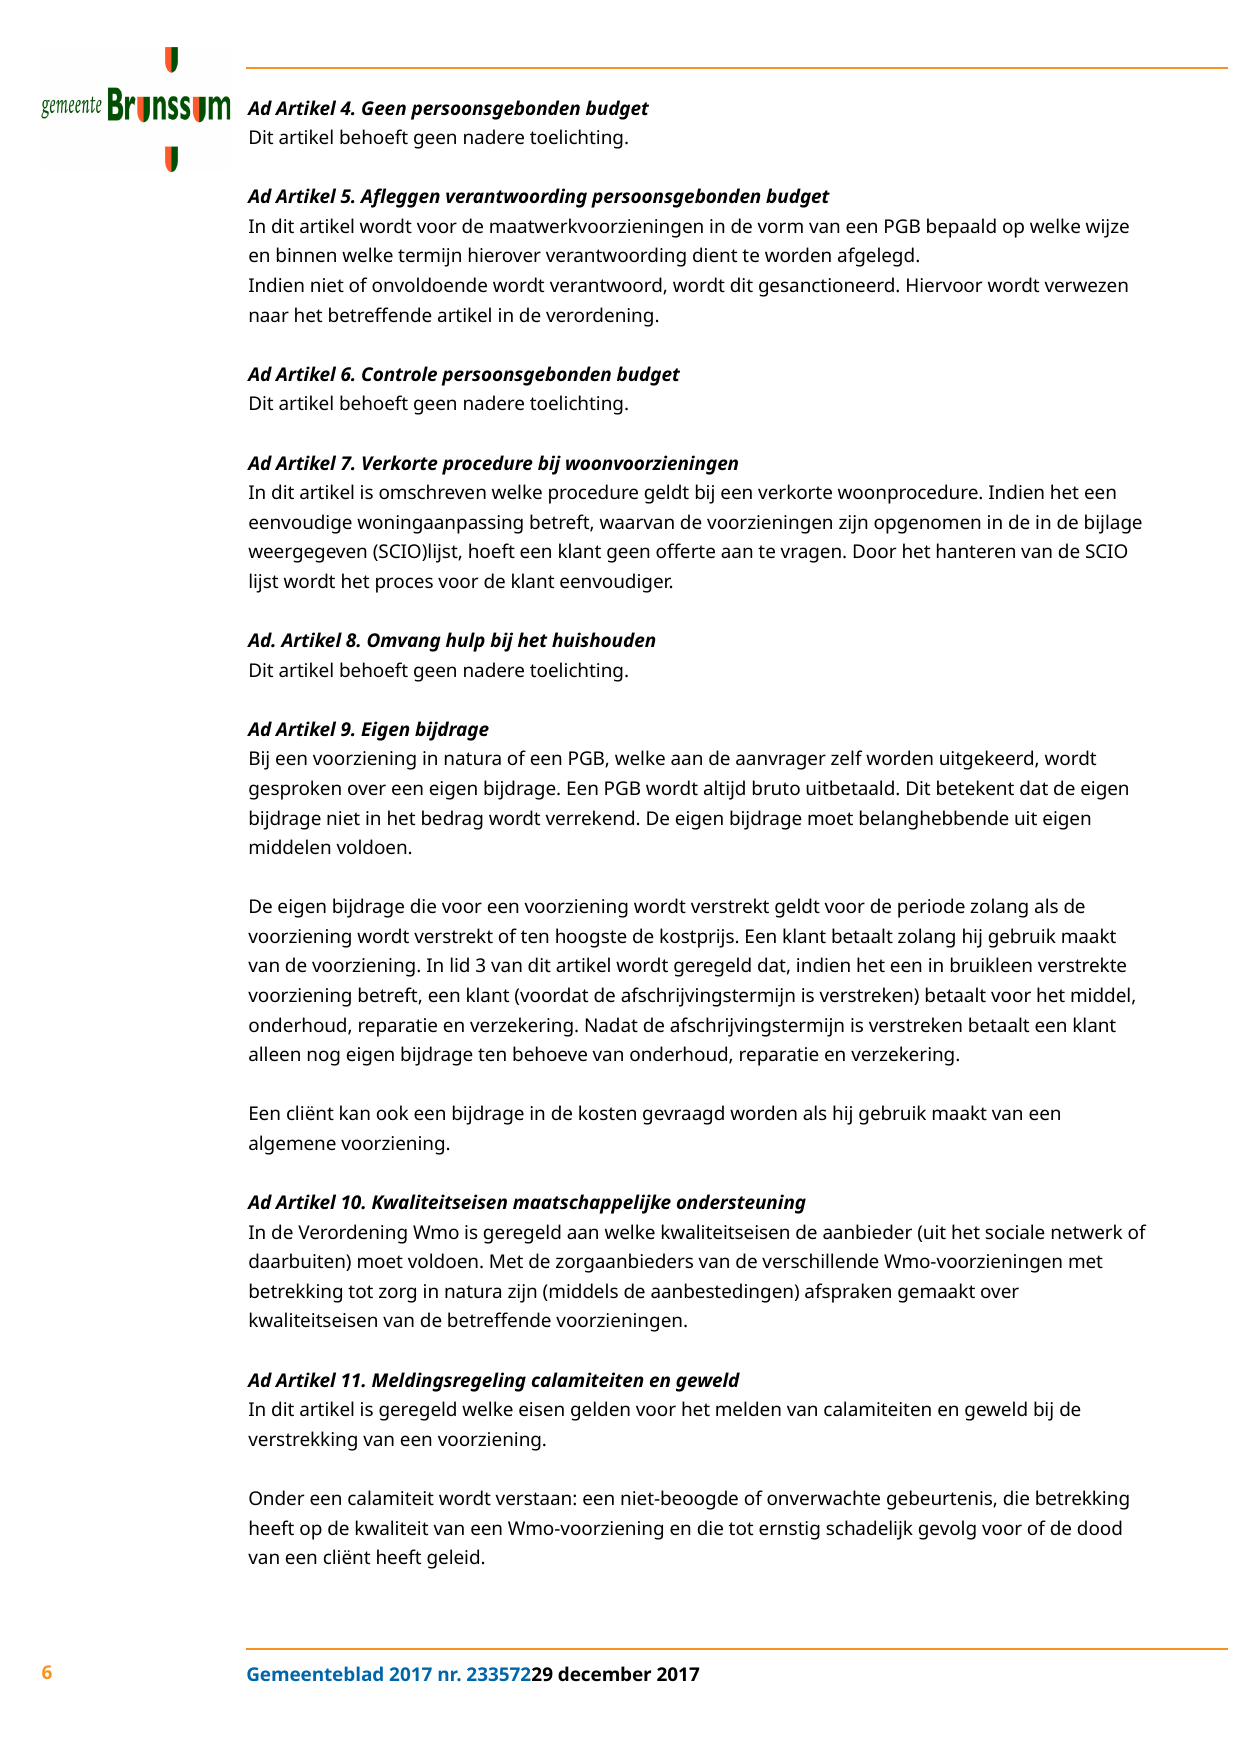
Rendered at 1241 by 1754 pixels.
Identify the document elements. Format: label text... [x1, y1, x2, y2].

text Onder een calamiteit wordt verstaan: een niet-beoogde of onverwachte gebeurtenis, die betrekking heeft op de kwaliteit van een Wmo-voorziening en die tot ernstig schadelijk gevolg voor of de dood van een cliënt heeft geleid. [248, 1485, 1152, 1570]
text Ad. Artikel 8. Omvang hulp bij het huishouden [248, 627, 1152, 653]
text Ad Artikel 9. Eigen bijdrage [248, 716, 1152, 742]
text Ad Artikel 10. Kwaliteitseisen maatschappelijke ondersteuning [248, 1189, 1152, 1215]
text In dit artikel wordt voor de maatwerkvoorzieningen in de vorm van een PGB bepaald op welke wijze en binnen welke termijn hierover verantwoording dient te worden afgelegd. [248, 213, 1152, 268]
picture [41, 47, 231, 172]
text De eigen bijdrage die voor een voorziening wordt verstrekt geldt voor de periode zolang als de voorziening wordt verstrekt of ten hoogste de kostprijs. Een klant betaalt zolang hij gebruik maakt van de voorziening. In lid 3 van dit artikel wordt geregeld dat, indien het een in bruikleen verstrekte voorziening betreft, een klant (voordat de afschrijvingstermijn is verstreken) betaalt voor het middel, onderhoud, reparatie en verzekering. Nadat de afschrijvingstermijn is verstreken betaalt een klant alleen nog eigen bijdrage ten behoeve van onderhoud, reparatie en verzekering. [248, 893, 1152, 1067]
text Bij een voorziening in natura of een PGB, welke aan de aanvrager zelf worden uitgekeerd, wordt gesproken over een eigen bijdrage. Een PGB wordt altijd bruto uitbetaald. Dit betekent dat de eigen bijdrage niet in het bedrag wordt verrekend. De eigen bijdrage moet belanghebbende uit eigen middelen voldoen. [248, 746, 1152, 860]
text Een cliënt kan ook een bijdrage in de kosten gevraagd worden als hij gebruik maakt van een algemene voorziening. [248, 1101, 1152, 1156]
text Dit artikel behoeft geen nadere toelichting. [248, 124, 1152, 150]
text Ad Artikel 6. Controle persoonsgebonden budget [248, 361, 1152, 387]
text Ad Artikel 7. Verkorte procedure bij woonvoorzieningen [248, 450, 1152, 476]
text In dit artikel is omschreven welke procedure geldt bij een verkorte woonprocedure. Indien het een eenvoudige woningaanpassing betreft, waarvan de voorzieningen zijn opgenomen in de in de bijlage weergegeven (SCIO)lijst, hoeft een klant geen offerte aan te vragen. Door het hanteren van de SCIO lijst wordt het proces voor de klant eenvoudiger. [248, 479, 1152, 594]
text In dit artikel is geregeld welke eisen gelden voor het melden van calamiteiten en geweld bij de verstrekking van een voorziening. [248, 1396, 1152, 1452]
text Indien niet of onvoldoende wordt verantwoord, wordt dit gesanctioneerd. Hiervoor wordt verwezen naar het betreffende artikel in de verordening. [248, 272, 1152, 328]
text In de Verordening Wmo is geregeld aan welke kwaliteitseisen de aanbieder (uit het sociale netwerk of daarbuiten) moet voldoen. Met de zorgaanbieders van de verschillende Wmo-voorzieningen met betrekking tot zorg in natura zijn (middels de aanbestedingen) afspraken gemaakt over kwaliteitseisen van de betreffende voorzieningen. [248, 1219, 1152, 1333]
text Dit artikel behoeft geen nadere toelichting. [248, 391, 1152, 416]
text Ad Artikel 4. Geen persoonsgebonden budget [248, 95, 1152, 121]
text Ad Artikel 5. Afleggen verantwoording persoonsgebonden budget [248, 183, 1152, 209]
text Ad Artikel 11. Meldingsregeling calamiteiten en geweld [248, 1367, 1152, 1393]
text Dit artikel behoeft geen nadere toelichting. [248, 657, 1152, 683]
